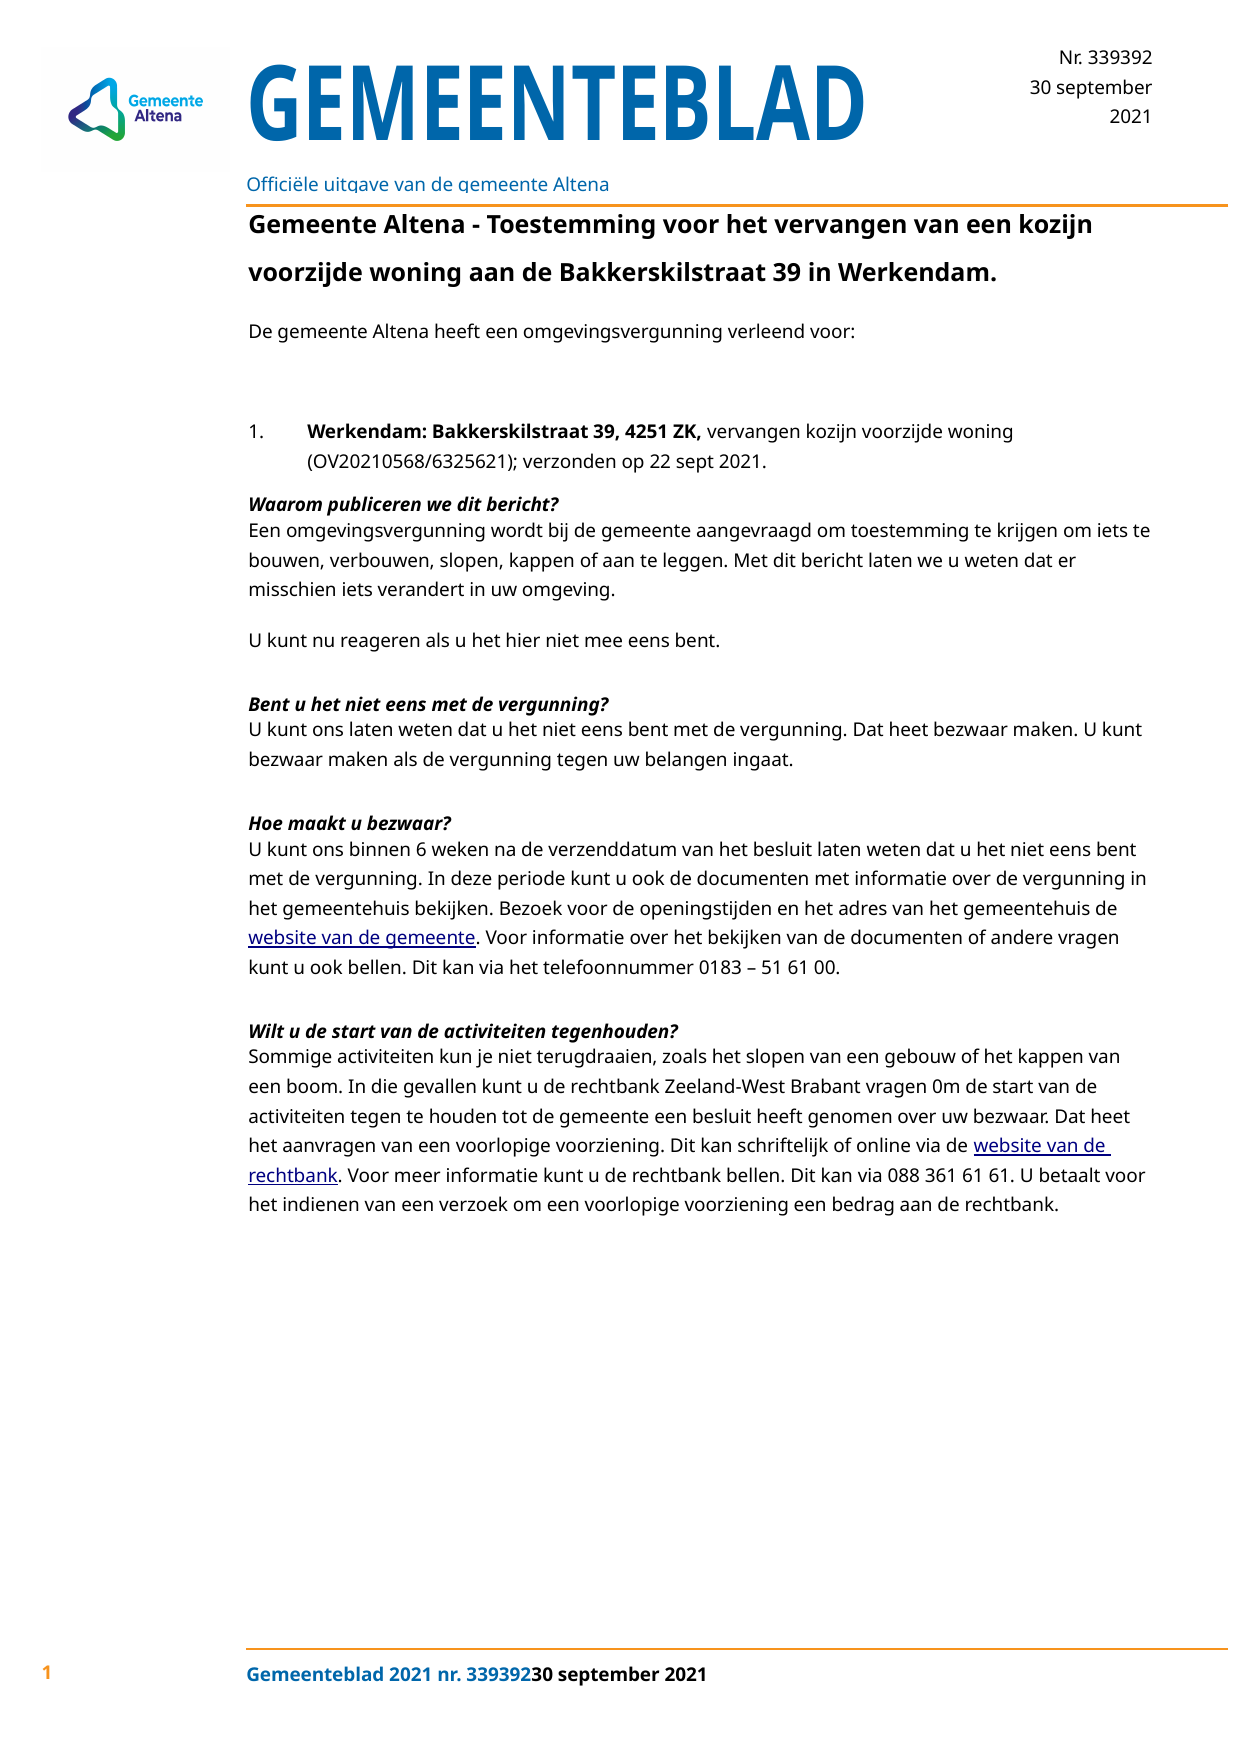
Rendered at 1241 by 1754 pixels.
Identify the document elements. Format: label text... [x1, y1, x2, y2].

text U kunt nu reageren als u het hier niet mee eens bent. [248, 627, 1152, 652]
picture [41, 47, 231, 172]
text Gemeente Altena - Toestemming voor het vervangen van een kozijn voorzijde woning aan de Bakkerskilstraat 39 in Werkendam. [248, 207, 1152, 288]
list Werkendam: Bakkerskilstraat 39, 4251 ZK, vervangen kozijn voorzijde woning (OV20210568/6325621); verzonden op 22 sept 2021. [248, 419, 1152, 474]
text Bent u het niet eens met de vergunning? [248, 691, 1152, 716]
text Hoe maakt u bezwaar? [248, 810, 1152, 836]
text Wilt u de start van de activiteiten tegenhouden? [248, 1018, 1152, 1044]
text U kunt ons laten weten dat u het niet eens bent met de vergunning. Dat heet bezwaar maken. U kunt bezwaar maken als de vergunning tegen uw belangen ingaat. [248, 716, 1152, 772]
text Waarom publiceren we dit bericht? [248, 491, 1152, 517]
text U kunt ons binnen 6 weken na de verzenddatum van het besluit laten weten dat u het niet eens bent met de vergunning. In deze periode kunt u ook de documenten met informatie over de vergunning in het gemeentehuis bekijken. Bezoek voor de openingstijden en het adres van het gemeentehuis de website van de gemeente. Voor informatie over het bekijken van de documenten of andere vragen kunt u ook bellen. Dit kan via het telefoonnummer 0183 – 51 61 00. [248, 836, 1152, 980]
text Sommige activiteiten kun je niet terugdraaien, zoals het slopen van een gebouw of het kappen van een boom. In die gevallen kunt u de rechtbank Zeeland-West Brabant vragen 0m de start van de activiteiten tegen te houden tot de gemeente een besluit heeft genomen over uw bezwaar. Dat heet het aanvragen van een voorlopige voorziening. Dit kan schriftelijk of online via de website van de rechtbank. Voor meer informatie kunt u de rechtbank bellen. Dit kan via 088 361 61 61. U betaalt voor het indienen van een verzoek om een voorlopige voorziening een bedrag aan de rechtbank. [248, 1044, 1152, 1217]
text De gemeente Altena heeft een omgevingsvergunning verleend voor: [248, 318, 1152, 344]
text Een omgevingsvergunning wordt bij de gemeente aangevraagd om toestemming te krijgen om iets te bouwen, verbouwen, slopen, kappen of aan te leggen. Met dit bericht laten we u weten dat er misschien iets verandert in uw omgeving. [248, 517, 1152, 602]
